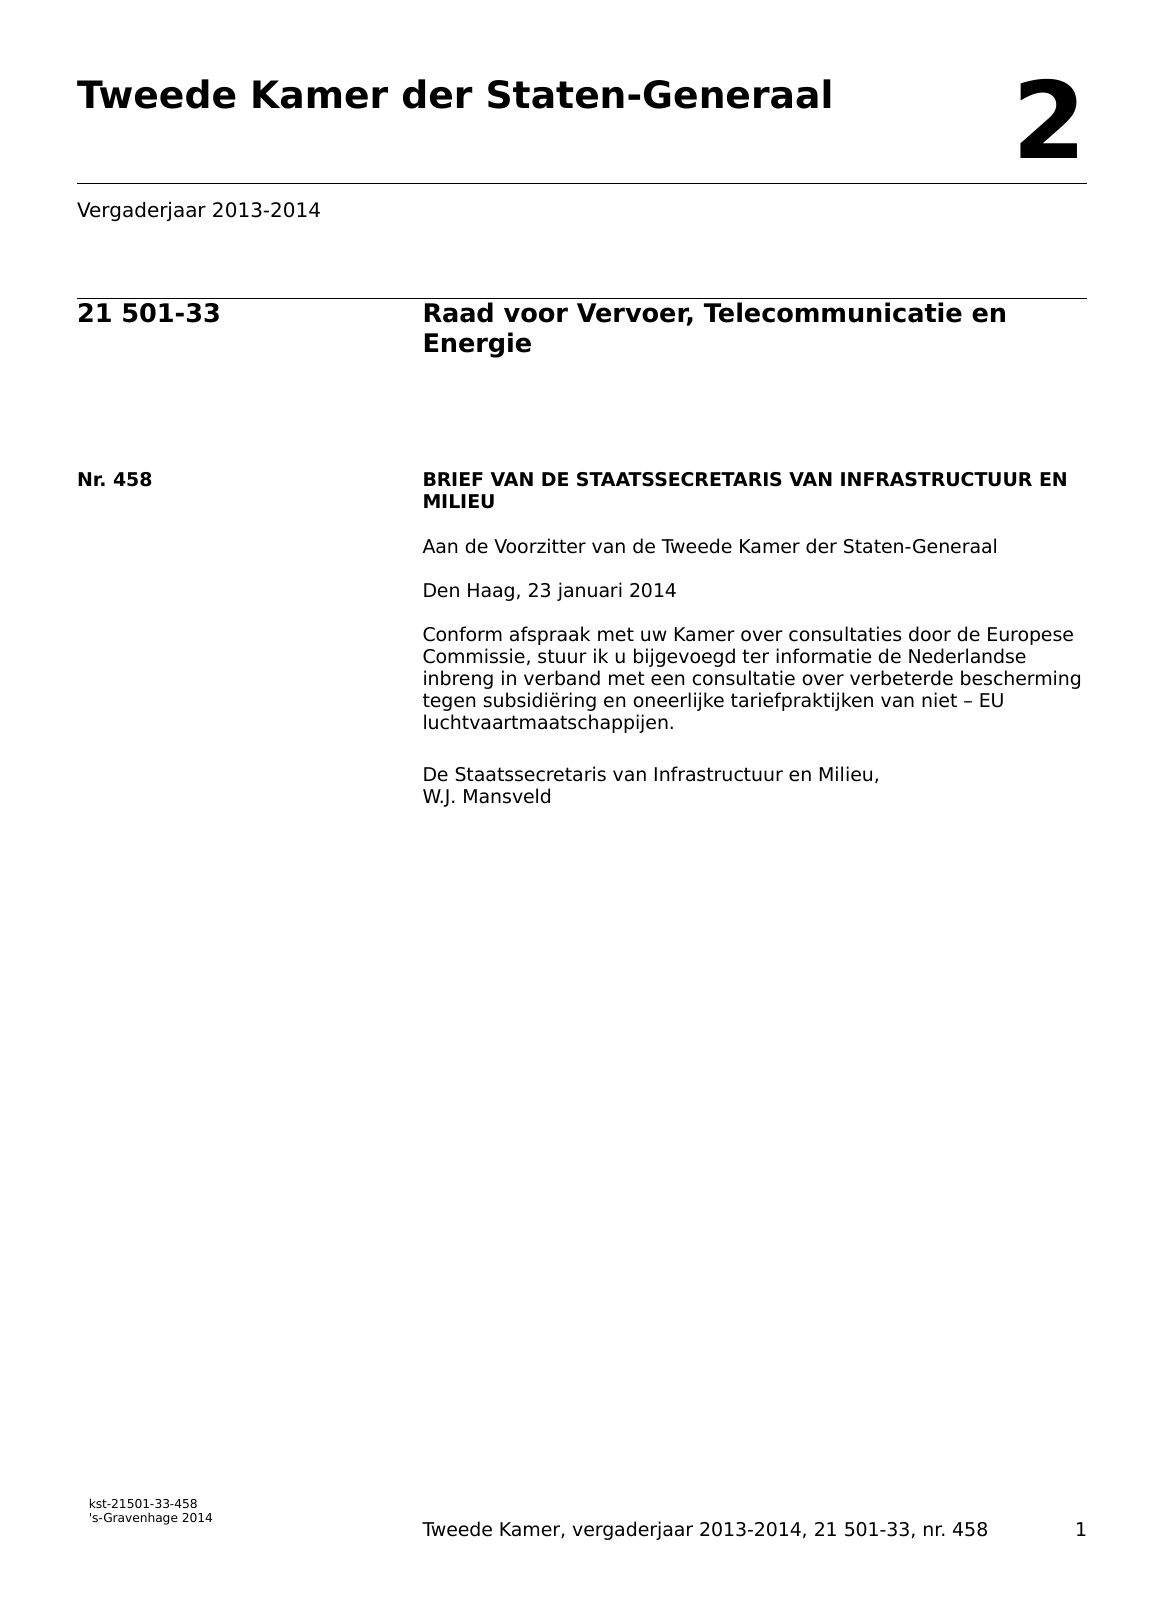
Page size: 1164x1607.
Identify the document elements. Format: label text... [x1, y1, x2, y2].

text 's-Gravenhage 2014 [88, 1511, 323, 1525]
table_header 2 [886, 59, 1087, 183]
text Aan de Voorzitter van de Tweede Kamer der Staten-Generaal [422, 536, 1087, 557]
text kst-21501-33-458 [88, 1497, 323, 1511]
text De Staatssecretaris van Infrastructuur en Milieu, W.J. Mansveld [422, 764, 1087, 808]
subtitle Nr. 458 BRIEF VAN DE STAATSSECRETARIS VAN INFRASTRUCTUUR EN MILIEU [77, 469, 1087, 513]
subtitle 21 501-33 Raad voor Vervoer, Telecommunicatie en Energie [77, 299, 1087, 358]
table_header Tweede Kamer der Staten-Generaal [77, 59, 886, 183]
table_cell Vergaderjaar 2013-2014 [77, 184, 1087, 298]
text Conform afspraak met uw Kamer over consultaties door de Europese Commissie, stuur ik u bijgevoegd ter informatie de Nederlandse inbreng in verband met een consultatie over verbeterde bescherming tegen subsidiëring en oneerlijke tariefpraktijken van niet – EU luchtvaartmaatschappijen. [422, 624, 1087, 734]
text Den Haag, 23 januari 2014 [422, 580, 1087, 602]
